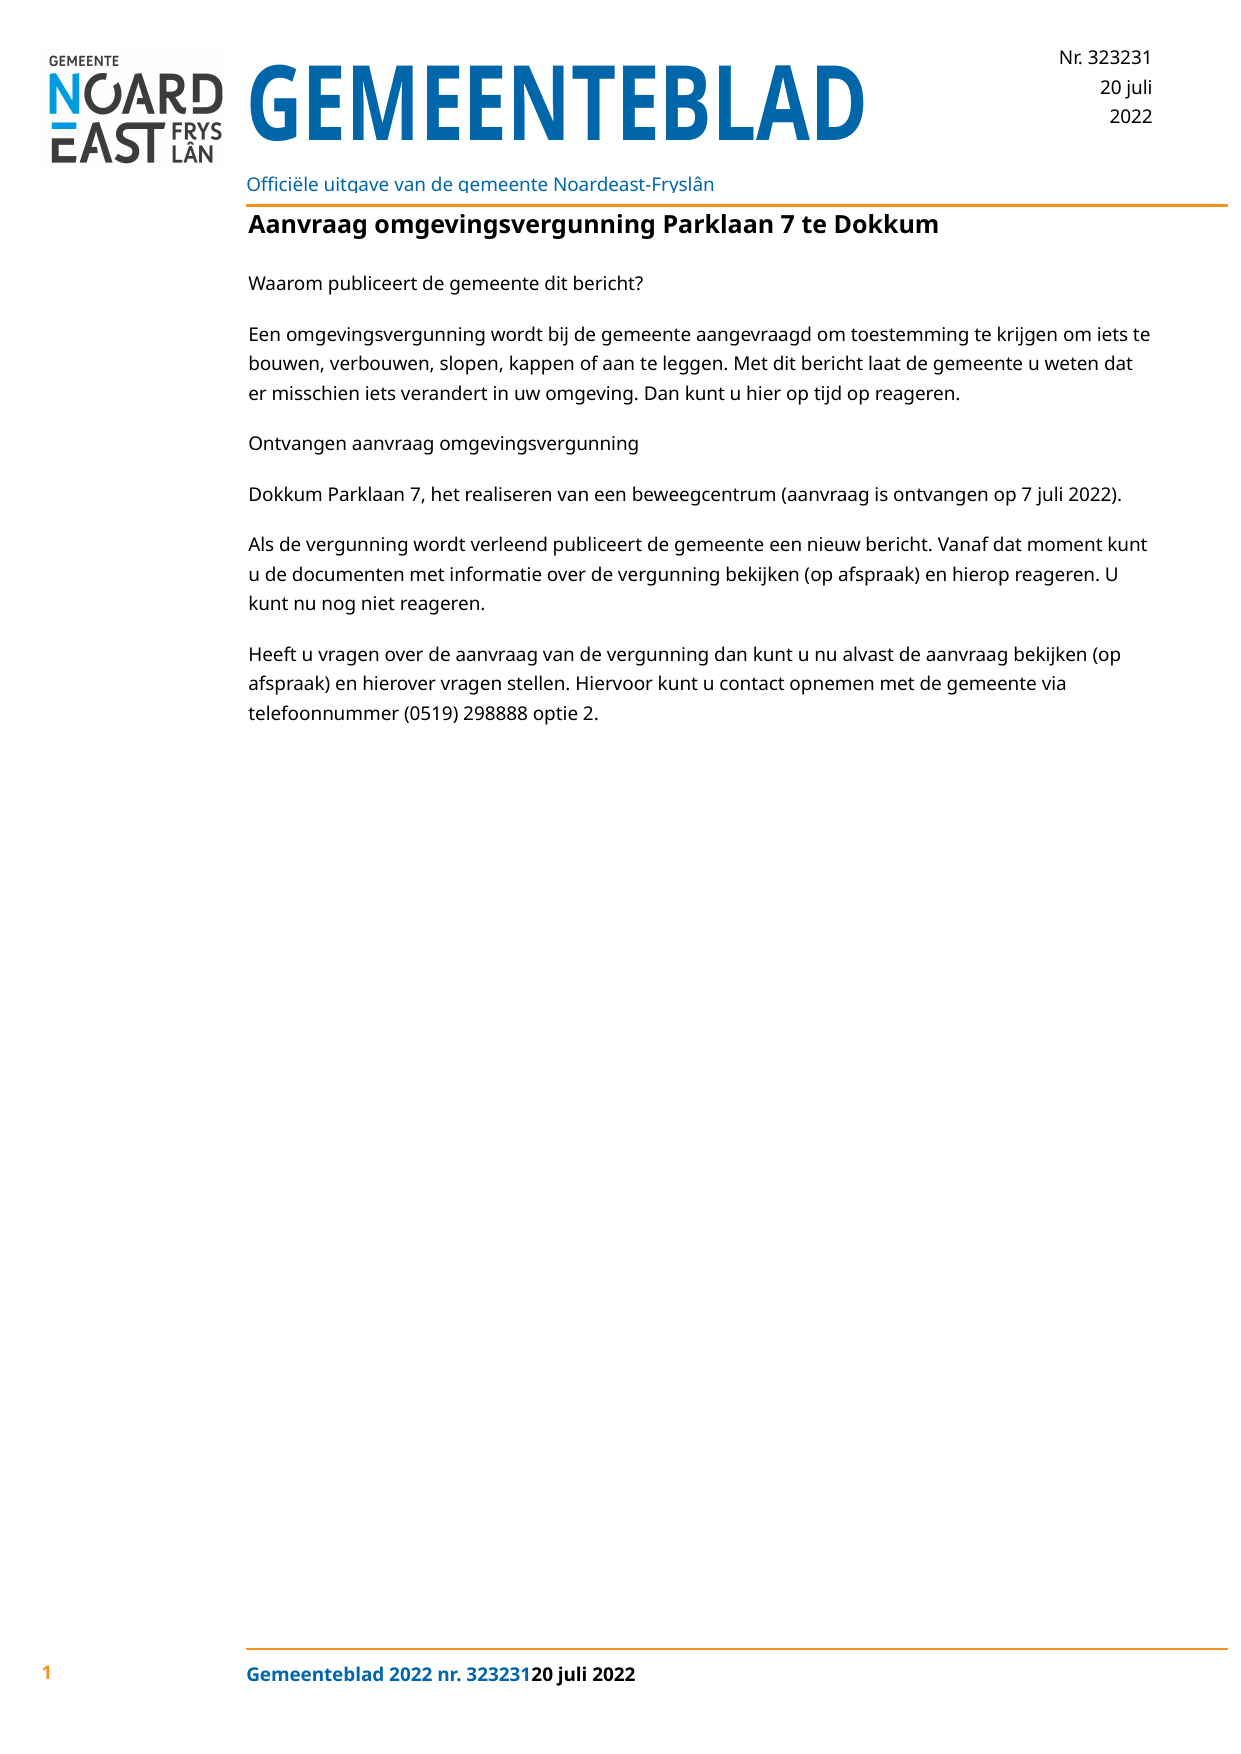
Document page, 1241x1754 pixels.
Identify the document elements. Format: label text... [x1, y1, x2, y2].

picture [41, 47, 231, 172]
text Dokkum Parklaan 7, het realiseren van een beweegcentrum (aanvraag is ontvangen op 7 juli 2022). [248, 481, 1152, 506]
text Als de vergunning wordt verleend publiceert de gemeente een nieuw bericht. Vanaf dat moment kunt u de documenten met informatie over de vergunning bekijken (op afspraak) en hierop reageren. U kunt nu nog niet reageren. [248, 531, 1152, 616]
text Waarom publiceert de gemeente dit bericht? [248, 270, 1152, 296]
text Een omgevingsvergunning wordt bij de gemeente aangevraagd om toestemming te krijgen om iets te bouwen, verbouwen, slopen, kappen of aan te leggen. Met dit bericht laat de gemeente u weten dat er misschien iets verandert in uw omgeving. Dan kunt u hier op tijd op reageren. [248, 321, 1152, 406]
text Heeft u vragen over de aanvraag van de vergunning dan kunt u nu alvast de aanvraag bekijken (op afspraak) en hierover vragen stellen. Hiervoor kunt u contact opnemen met de gemeente via telefoonnummer (0519) 298888 optie 2. [248, 641, 1152, 726]
text Aanvraag omgevingsvergunning Parklaan 7 te Dokkum [248, 207, 1152, 241]
text Ontvangen aanvraag omgevingsvergunning [248, 430, 1152, 456]
